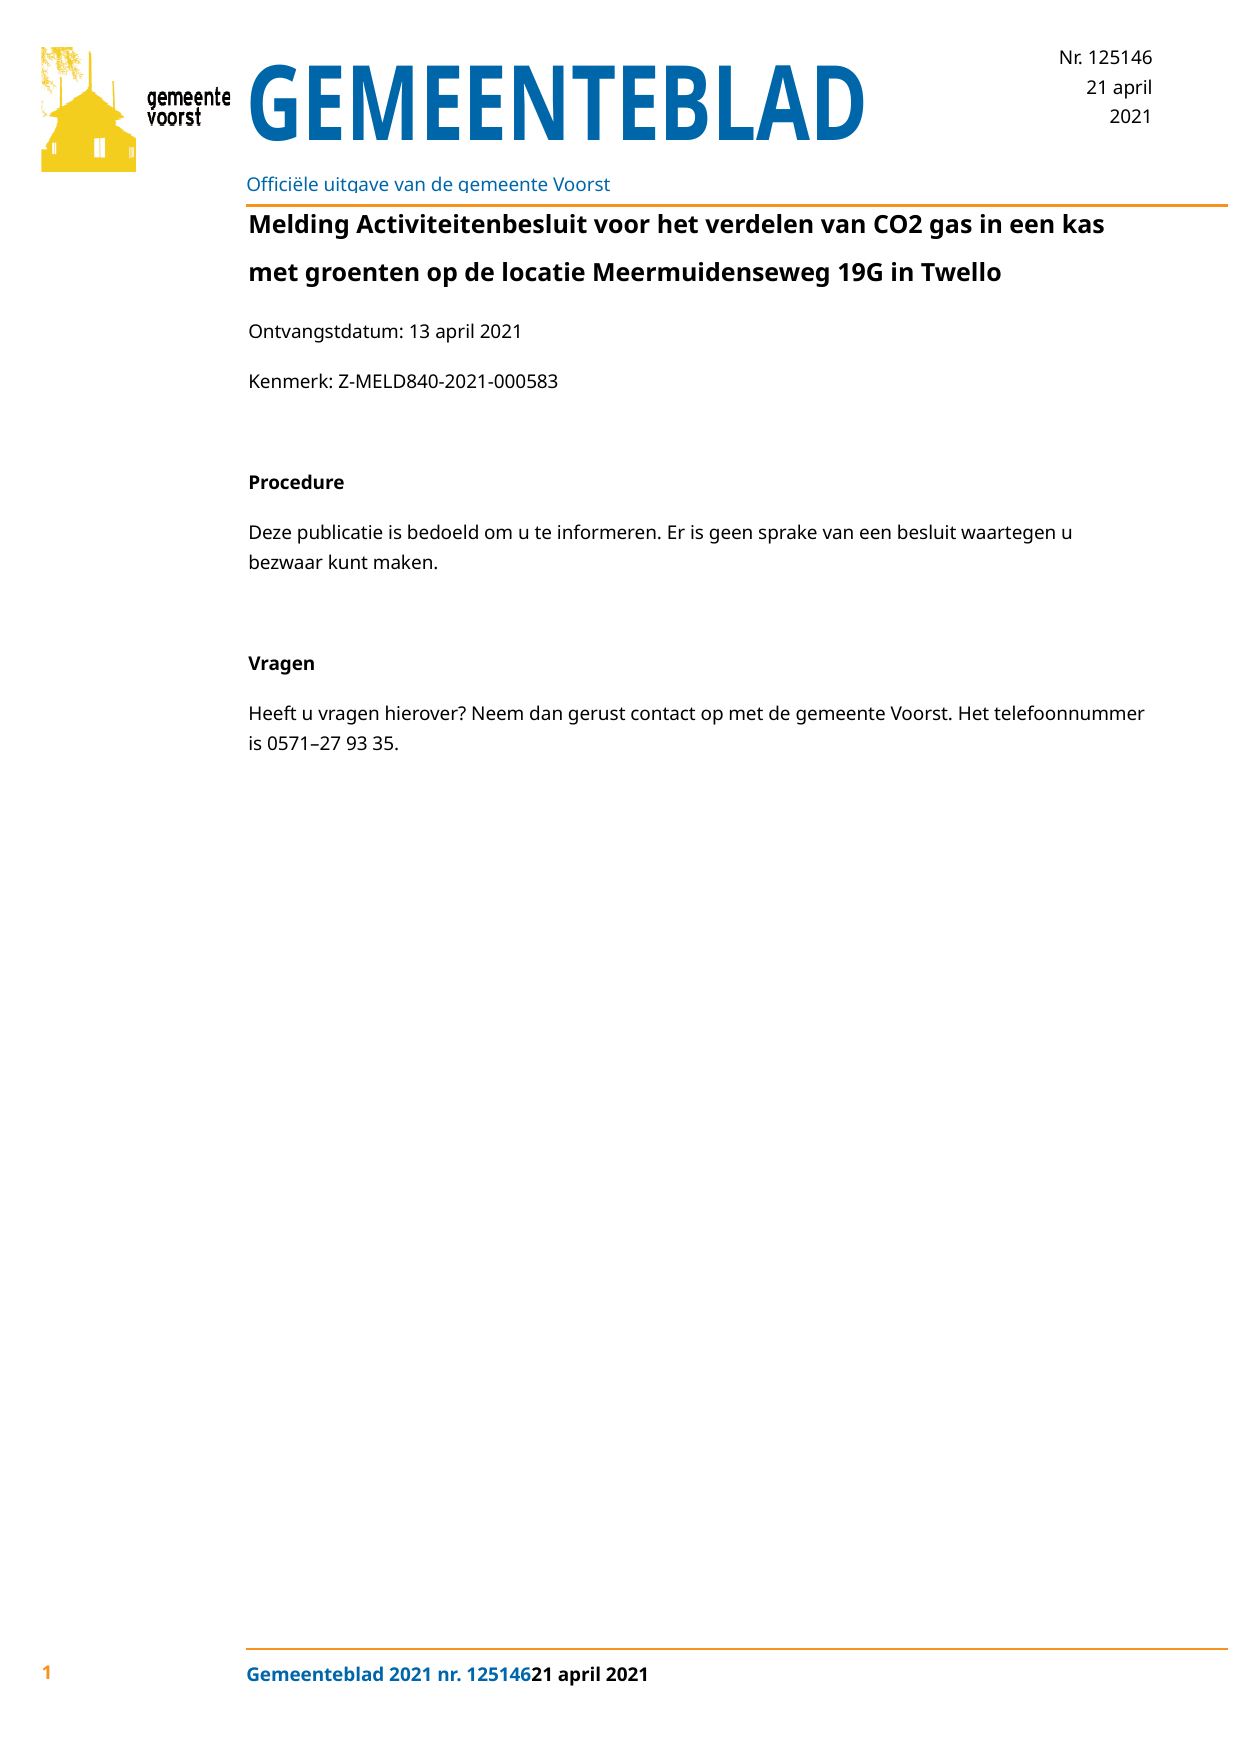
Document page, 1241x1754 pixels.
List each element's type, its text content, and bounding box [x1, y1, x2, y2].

text Ontvangstdatum: 13 april 2021 [248, 318, 1152, 344]
picture [41, 47, 231, 172]
text Heeft u vragen hierover? Neem dan gerust contact op met de gemeente Voorst. Het telefoonnummer is 0571–27 93 35. [248, 700, 1152, 756]
text Melding Activiteitenbesluit voor het verdelen van CO2 gas in een kas met groenten op de locatie Meermuidenseweg 19G in Twello [248, 207, 1152, 288]
text Vragen [248, 650, 1152, 676]
text Deze publicatie is bedoeld om u te informeren. Er is geen sprake van een besluit waartegen u bezwaar kunt maken. [248, 519, 1152, 575]
text Kenmerk: Z-MELD840-2021-000583 [248, 368, 1152, 394]
text Procedure [248, 469, 1152, 495]
